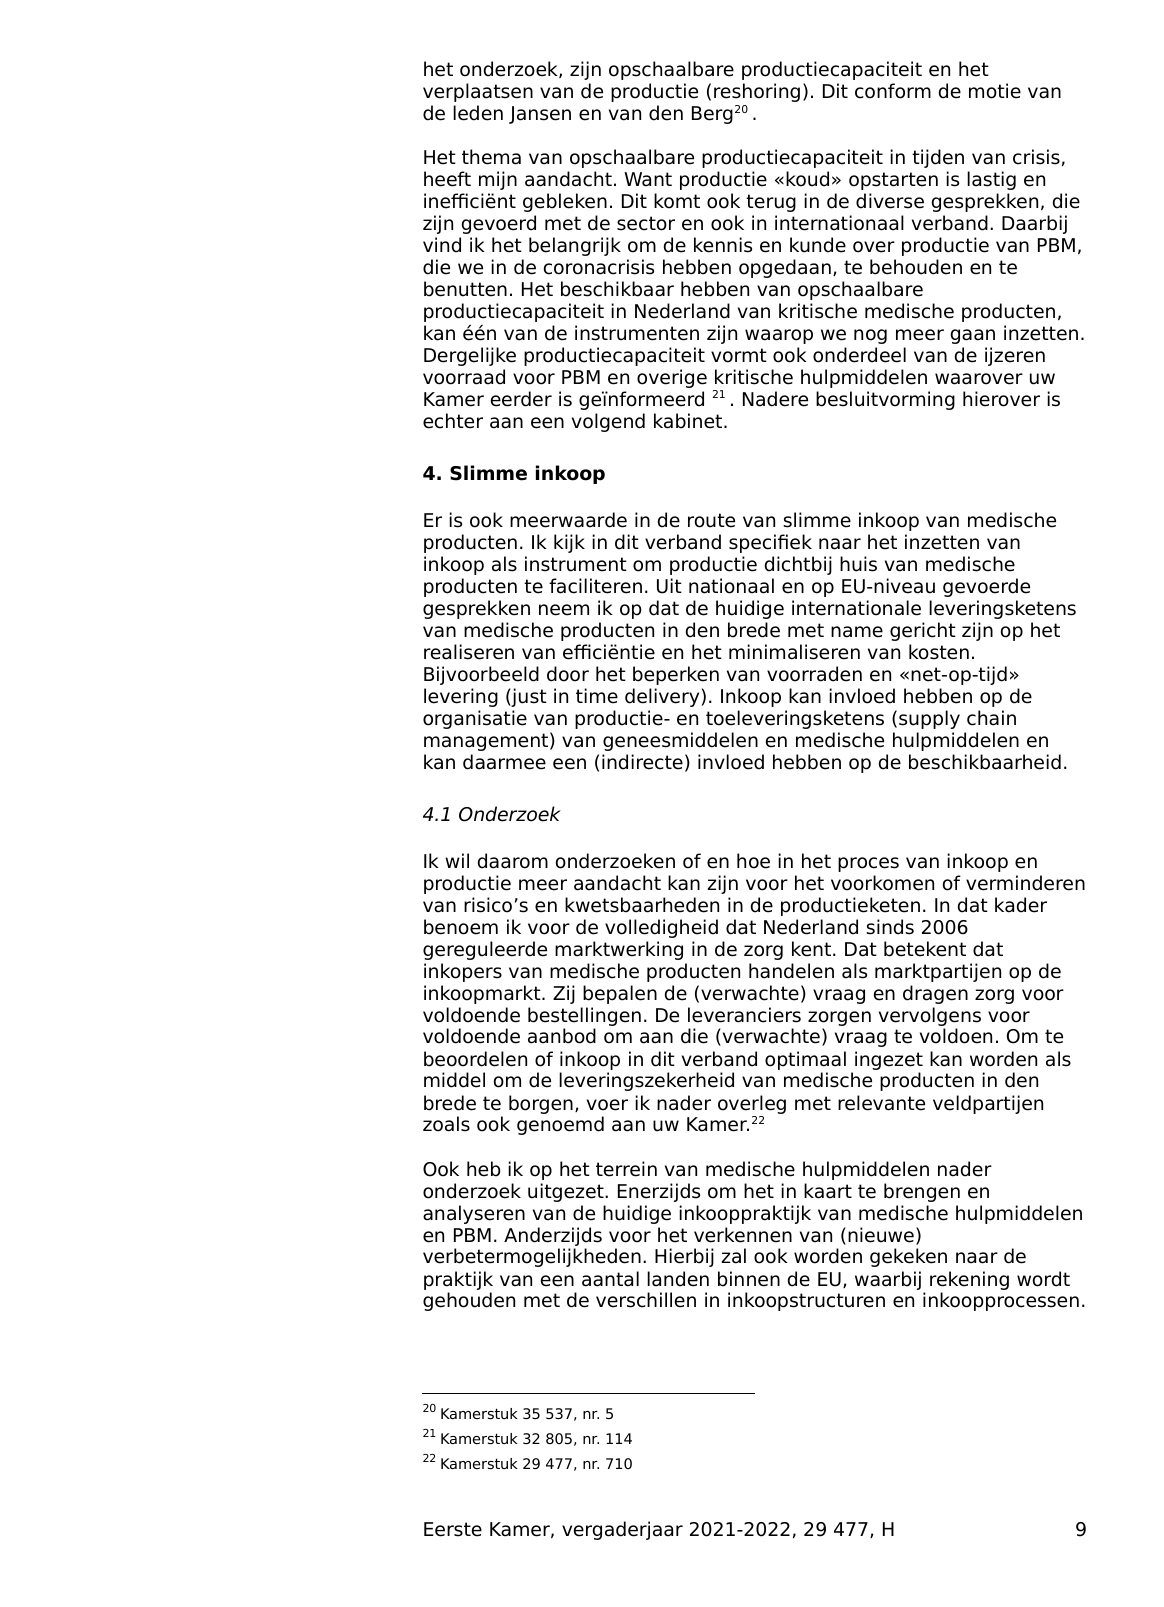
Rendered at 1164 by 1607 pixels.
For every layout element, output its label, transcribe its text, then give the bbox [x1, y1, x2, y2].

text Kamerstuk 32 805, nr. 114 [422, 1427, 1087, 1449]
text Kamerstuk 29 477, nr. 710 [422, 1452, 1087, 1474]
subtitle 4.1 Onderzoek [422, 804, 1087, 826]
text Het thema van opschaalbare productiecapaciteit in tijden van crisis, heeft mijn aandacht. Want productie «koud» opstarten is lastig en inefficiënt gebleken. Dit komt ook terug in de diverse gesprekken, die zijn gevoerd met de sector en ook in internationaal verband. Daarbij vind ik het belangrijk om de kennis en kunde over productie van PBM, die we in de coronacrisis hebben opgedaan, te behouden en te benutten. Het beschikbaar hebben van opschaalbare productiecapaciteit in Nederland van kritische medische producten, kan één van de instrumenten zijn waarop we nog meer gaan inzetten. Dergelijke productiecapaciteit vormt ook onderdeel van de ijzeren voorraad voor PBM en overige kritische hulpmiddelen waarover uw Kamer eerder is geïnformeerd . Nadere besluitvorming hierover is echter aan een volgend kabinet. [422, 147, 1087, 433]
text Er is ook meerwaarde in de route van slimme inkoop van medische producten. Ik kijk in dit verband specifiek naar het inzetten van inkoop als instrument om productie dichtbij huis van medische producten te faciliteren. Uit nationaal en op EU-niveau gevoerde gesprekken neem ik op dat de huidige internationale leveringsketens van medische producten in den brede met name gericht zijn op het realiseren van efficiëntie en het minimaliseren van kosten. Bijvoorbeeld door het beperken van voorraden en «net-op-tijd» levering (just in time delivery). Inkoop kan invloed hebben op de organisatie van productie- en toeleveringsketens (supply chain management) van geneesmiddelen en medische hulpmiddelen en kan daarmee een (indirecte) invloed hebben op de beschikbaarheid. [422, 510, 1087, 774]
text Kamerstuk 35 537, nr. 5 [422, 1402, 1087, 1424]
text Ik wil daarom onderzoeken of en hoe in het proces van inkoop en productie meer aandacht kan zijn voor het voorkomen of verminderen van risico’s en kwetsbaarheden in de productieketen. In dat kader benoem ik voor de volledigheid dat Nederland sinds 2006 gereguleerde marktwerking in de zorg kent. Dat betekent dat inkopers van medische producten handelen als marktpartijen op de inkoopmarkt. Zij bepalen de (verwachte) vraag en dragen zorg voor voldoende bestellingen. De leveranciers zorgen vervolgens voor voldoende aanbod om aan die (verwachte) vraag te voldoen. Om te beoordelen of inkoop in dit verband optimaal ingezet kan worden als middel om de leveringszekerheid van medische producten in den brede te borgen, voer ik nader overleg met relevante veldpartijen zoals ook genoemd aan uw Kamer. [422, 851, 1087, 1136]
text Ook heb ik op het terrein van medische hulpmiddelen nader onderzoek uitgezet. Enerzijds om het in kaart te brengen en analyseren van de huidige inkooppraktijk van medische hulpmiddelen en PBM. Anderzijds voor het verkennen van (nieuwe) verbetermogelijkheden. Hierbij zal ook worden gekeken naar de praktijk van een aantal landen binnen de EU, waarbij rekening wordt gehouden met de verschillen in inkoopstructuren en inkoopprocessen. [422, 1158, 1087, 1312]
text het onderzoek, zijn opschaalbare productiecapaciteit en het verplaatsen van de productie (reshoring). Dit conform de motie van de leden Jansen en van den Berg. [422, 59, 1087, 125]
subtitle 4. Slimme inkoop [422, 463, 1087, 485]
